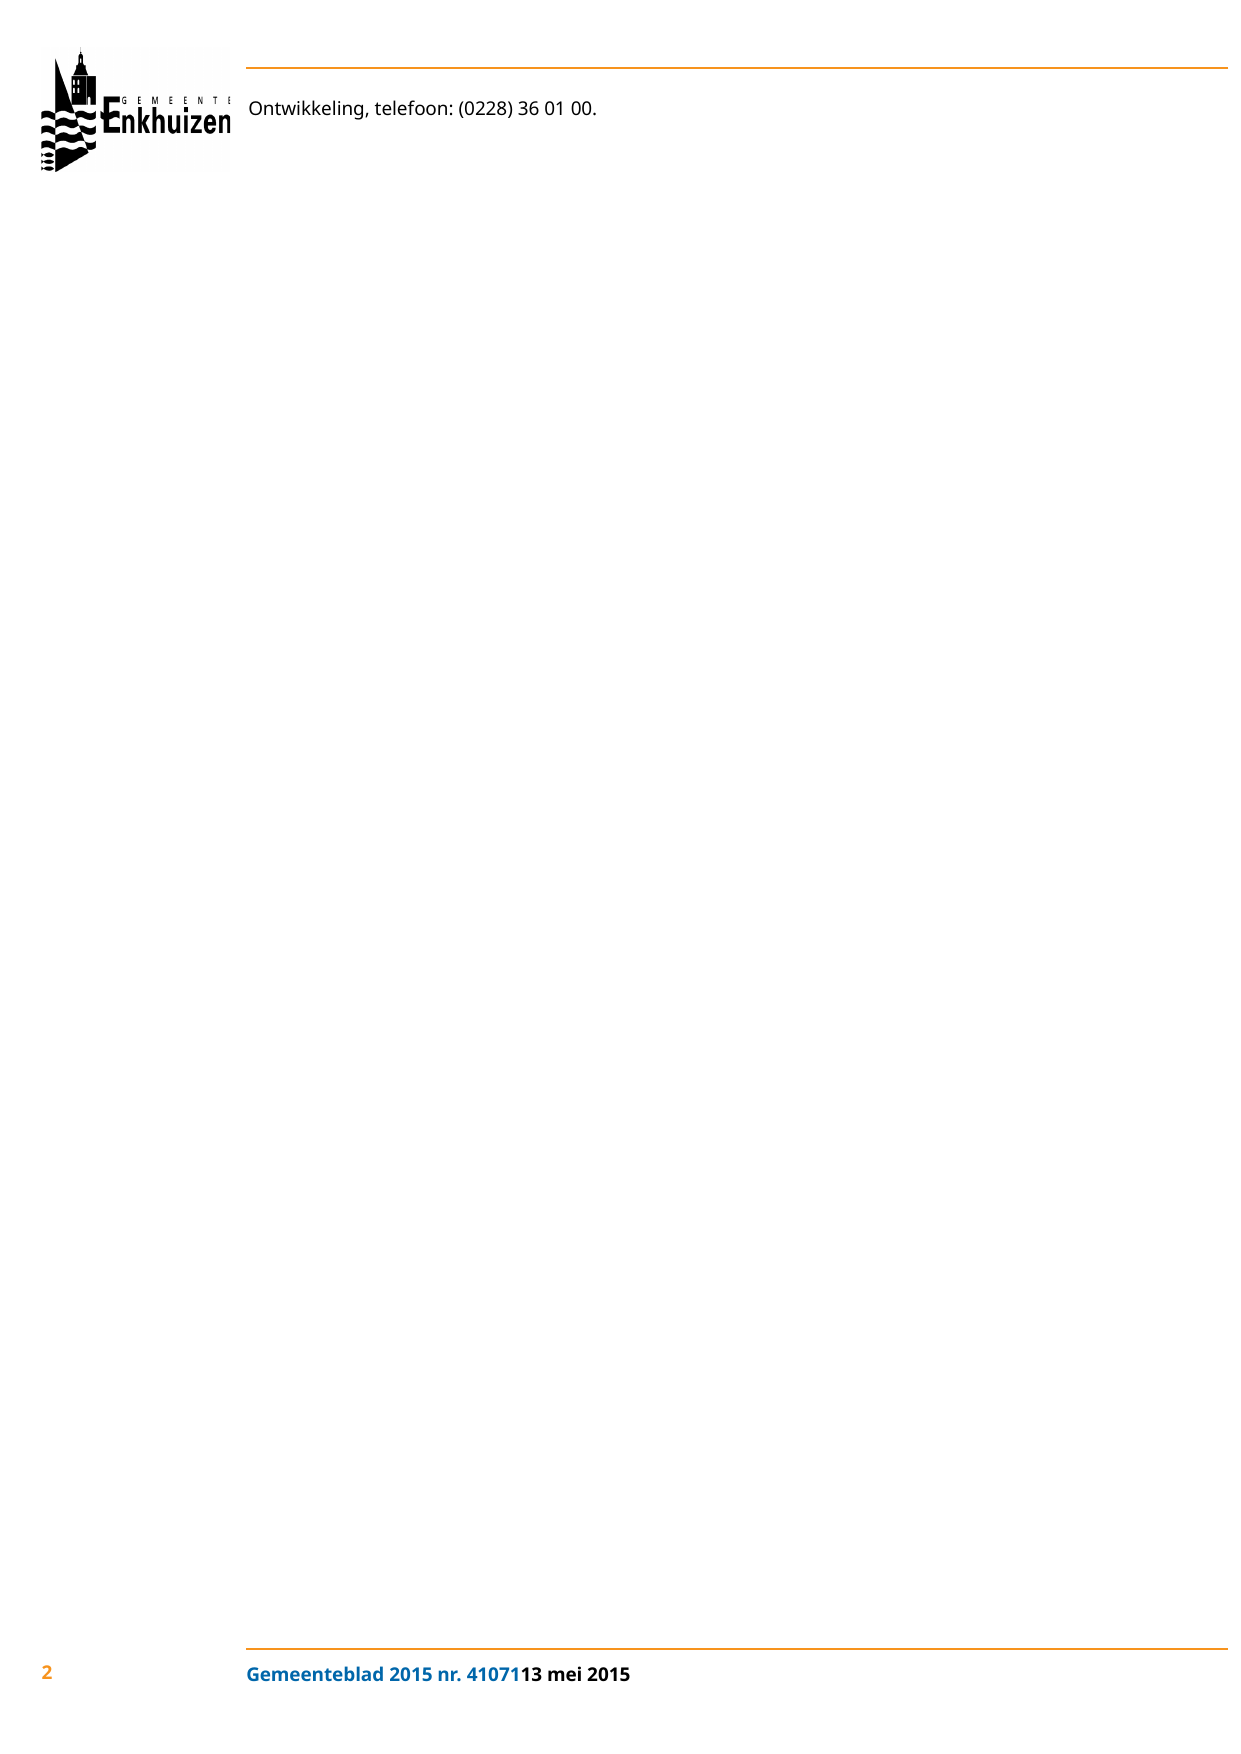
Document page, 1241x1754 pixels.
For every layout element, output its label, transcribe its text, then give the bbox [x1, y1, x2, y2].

text Ontwikkeling, telefoon: (0228) 36 01 00. [248, 95, 1152, 121]
picture [41, 47, 231, 172]
